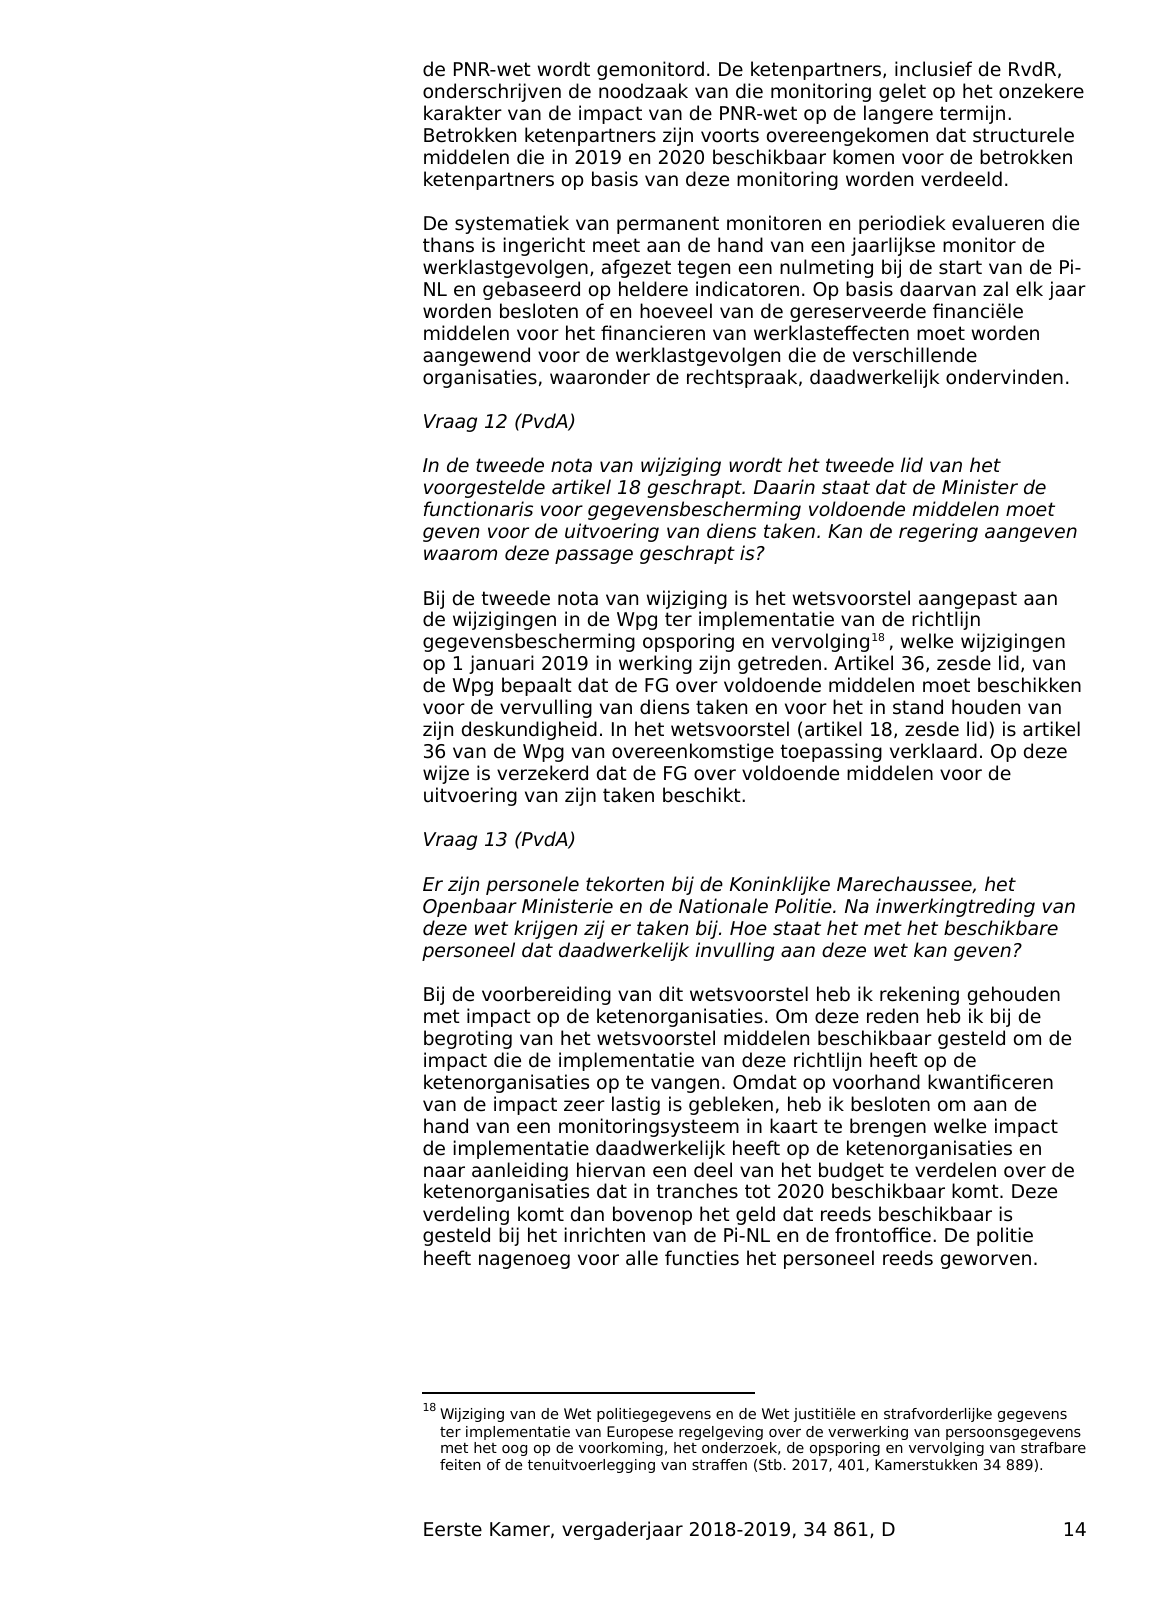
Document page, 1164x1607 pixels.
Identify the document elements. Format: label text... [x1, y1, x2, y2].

text Bij de voorbereiding van dit wetsvoorstel heb ik rekening gehouden met impact op de ketenorganisaties. Om deze reden heb ik bij de begroting van het wetsvoorstel middelen beschikbaar gesteld om de impact die de implementatie van deze richtlijn heeft op de ketenorganisaties op te vangen. Omdat op voorhand kwantificeren van de impact zeer lastig is gebleken, heb ik besloten om aan de hand van een monitoringsysteem in kaart te brengen welke impact de implementatie daadwerkelijk heeft op de ketenorganisaties en naar aanleiding hiervan een deel van het budget te verdelen over de ketenorganisaties dat in tranches tot 2020 beschikbaar komt. Deze verdeling komt dan bovenop het geld dat reeds beschikbaar is gesteld bij het inrichten van de Pi-NL en de frontoffice. De politie heeft nagenoeg voor alle functies het personeel reeds geworven. [422, 984, 1087, 1269]
text Er zijn personele tekorten bij de Koninklijke Marechaussee, het Openbaar Ministerie en de Nationale Politie. Na inwerkingtreding van deze wet krijgen zij er taken bij. Hoe staat het met het beschikbare personeel dat daadwerkelijk invulling aan deze wet kan geven? [422, 873, 1087, 961]
text De systematiek van permanent monitoren en periodiek evalueren die thans is ingericht meet aan de hand van een jaarlijkse monitor de werklastgevolgen, afgezet tegen een nulmeting bij de start van de Pi-NL en gebaseerd op heldere indicatoren. Op basis daarvan zal elk jaar worden besloten of en hoeveel van de gereserveerde financiële middelen voor het financieren van werklasteffecten moet worden aangewend voor de werklastgevolgen die de verschillende organisaties, waaronder de rechtspraak, daadwerkelijk ondervinden. [422, 213, 1087, 389]
text In de tweede nota van wijziging wordt het tweede lid van het voorgestelde artikel 18 geschrapt. Daarin staat dat de Minister de functionaris voor gegevensbescherming voldoende middelen moet geven voor de uitvoering van diens taken. Kan de regering aangeven waarom deze passage geschrapt is? [422, 455, 1087, 565]
subtitle Vraag 12 (PvdA) [422, 411, 1087, 433]
text Bij de tweede nota van wijziging is het wetsvoorstel aangepast aan de wijzigingen in de Wpg ter implementatie van de richtlijn gegevensbescherming opsporing en vervolging, welke wijzigingen op 1 januari 2019 in werking zijn getreden. Artikel 36, zesde lid, van de Wpg bepaalt dat de FG over voldoende middelen moet beschikken voor de vervulling van diens taken en voor het in stand houden van zijn deskundigheid. In het wetsvoorstel (artikel 18, zesde lid) is artikel 36 van de Wpg van overeenkomstige toepassing verklaard. Op deze wijze is verzekerd dat de FG over voldoende middelen voor de uitvoering van zijn taken beschikt. [422, 587, 1087, 807]
subtitle Vraag 13 (PvdA) [422, 829, 1087, 851]
text de PNR-wet wordt gemonitord. De ketenpartners, inclusief de RvdR, onderschrijven de noodzaak van die monitoring gelet op het onzekere karakter van de impact van de PNR-wet op de langere termijn. Betrokken ketenpartners zijn voorts overeengekomen dat structurele middelen die in 2019 en 2020 beschikbaar komen voor de betrokken ketenpartners op basis van deze monitoring worden verdeeld. [422, 59, 1087, 191]
text Wijziging van de Wet politiegegevens en de Wet justitiële en strafvorderlijke gegevens ter implementatie van Europese regelgeving over de verwerking van persoonsgegevens met het oog op de voorkoming, het onderzoek, de opsporing en vervolging van strafbare feiten of de tenuitvoerlegging van straffen (Stb. 2017, 401, Kamerstukken 34 889). [422, 1402, 1087, 1474]
